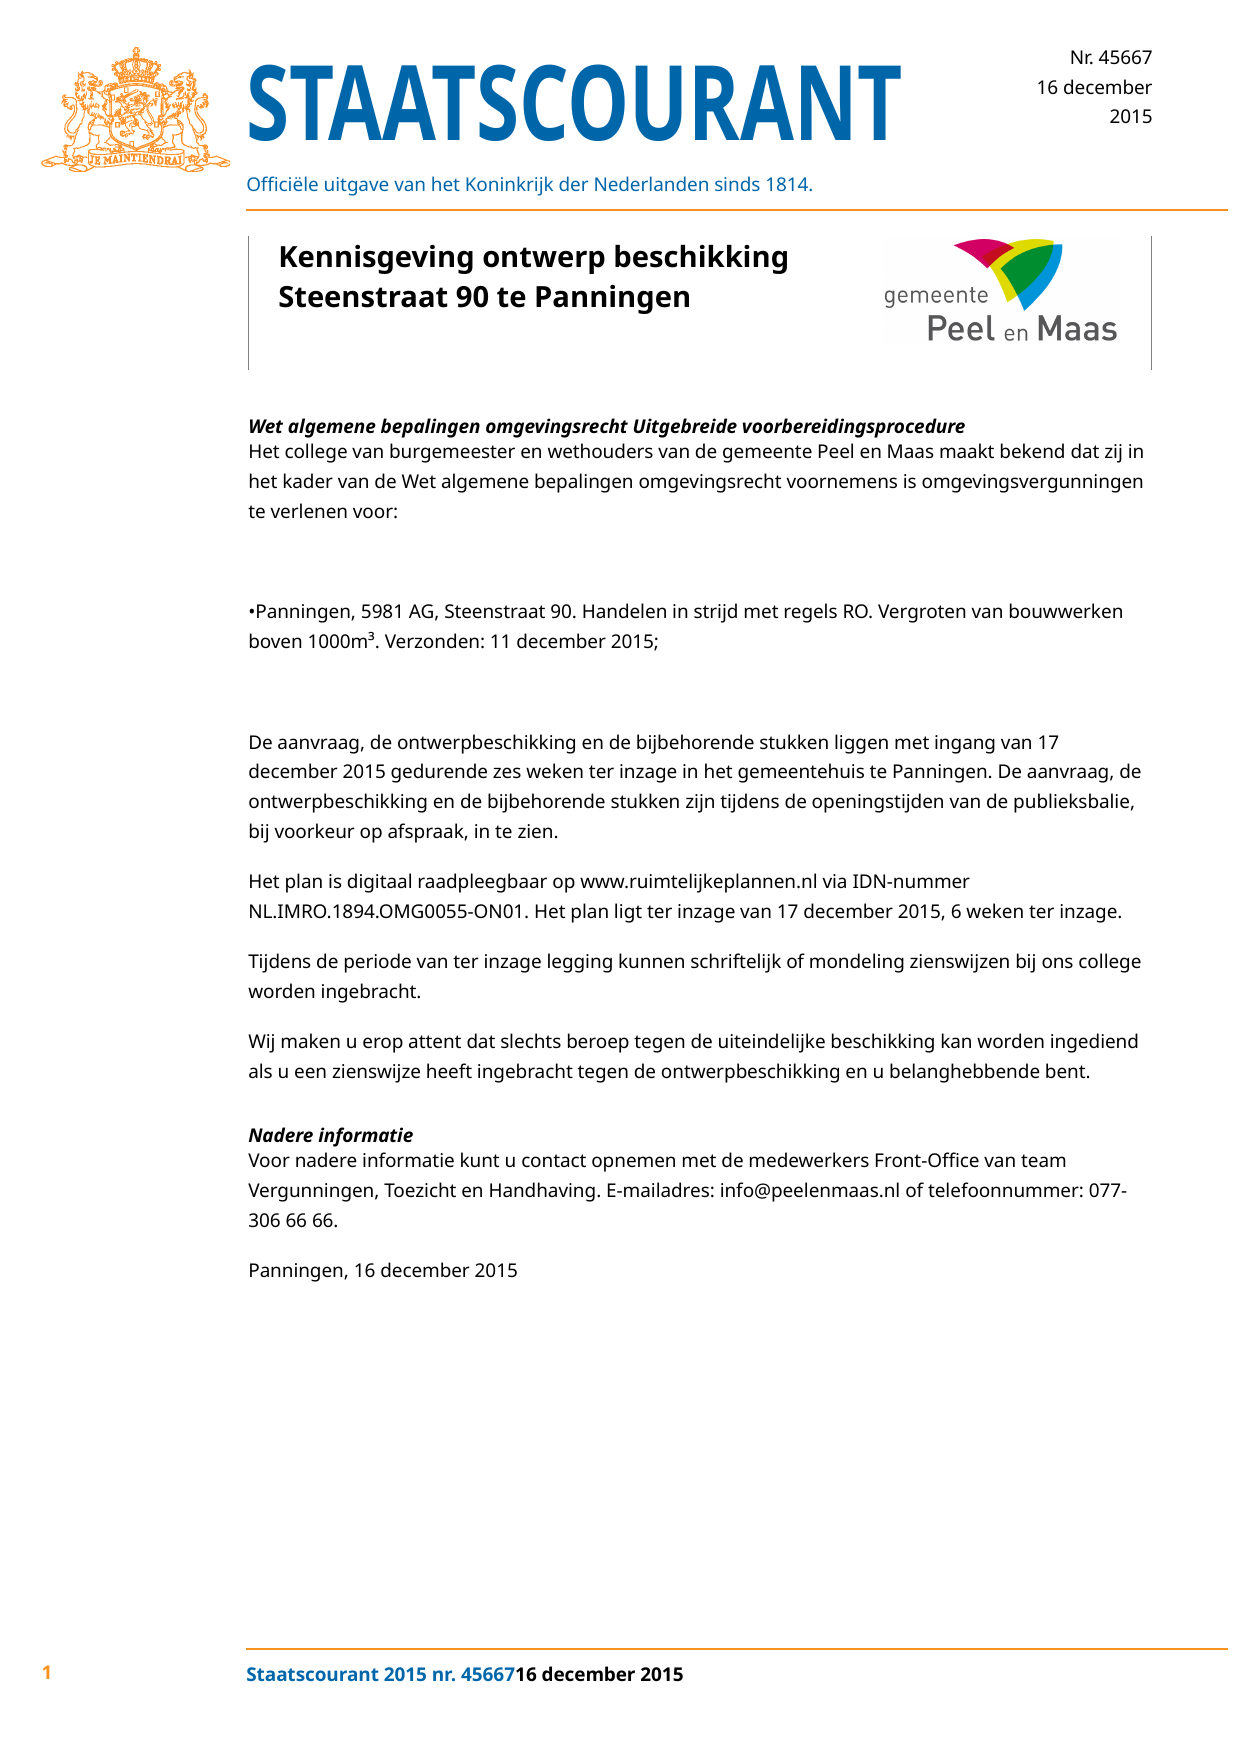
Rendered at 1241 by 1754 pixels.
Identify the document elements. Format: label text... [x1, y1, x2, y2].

text Nadere informatie [248, 1122, 1152, 1148]
text Panningen, 16 december 2015 [248, 1257, 1152, 1283]
table_header [850, 236, 1151, 370]
picture [882, 236, 1119, 345]
text Wet algemene bepalingen omgevingsrecht Uitgebreide voorbereidingsprocedure [248, 413, 1152, 439]
text Voor nadere informatie kunt u contact opnemen met de medewerkers Front-Office van team Vergunningen, Toezicht en Handhaving. E-mailadres: info@peelenmaas.nl of telefoonnummer: 077- 306 66 66. [248, 1148, 1152, 1232]
text Het plan is digitaal raadpleegbaar op www.ruimtelijkeplannen.nl via IDN-nummer NL.IMRO.1894.OMG0055-ON01. Het plan ligt ter inzage van 17 december 2015, 6 weken ter inzage. [248, 868, 1152, 924]
text •Panningen, 5981 AG, Steenstraat 90. Handelen in strijd met regels RO. Vergroten van bouwwerken boven 1000m³. Verzonden: 11 december 2015; [248, 599, 1152, 654]
text Het college van burgemeester en wethouders van de gemeente Peel en Maas maakt bekend dat zij in het kader van de Wet algemene bepalingen omgevingsrecht voornemens is omgevingsvergunningen te verlenen voor: [248, 439, 1152, 524]
picture [41, 47, 231, 172]
text Wij maken u erop attent dat slechts beroep tegen de uiteindelijke beschikking kan worden ingediend als u een zienswijze heeft ingebracht tegen de ontwerpbeschikking en u belanghebbende bent. [248, 1028, 1152, 1084]
text De aanvraag, de ontwerpbeschikking en de bijbehorende stukken liggen met ingang van 17 december 2015 gedurende zes weken ter inzage in het gemeentehuis te Panningen. De aanvraag, de ontwerpbeschikking en de bijbehorende stukken zijn tijdens de openingstijden van de publieksbalie, bij voorkeur op afspraak, in te zien. [248, 729, 1152, 844]
table_header Kennisgeving ontwerp beschikking Steenstraat 90 te Panningen [249, 236, 850, 370]
text Tijdens de periode van ter inzage legging kunnen schriftelijk of mondeling zienswijzen bij ons college worden ingebracht. [248, 948, 1152, 1004]
